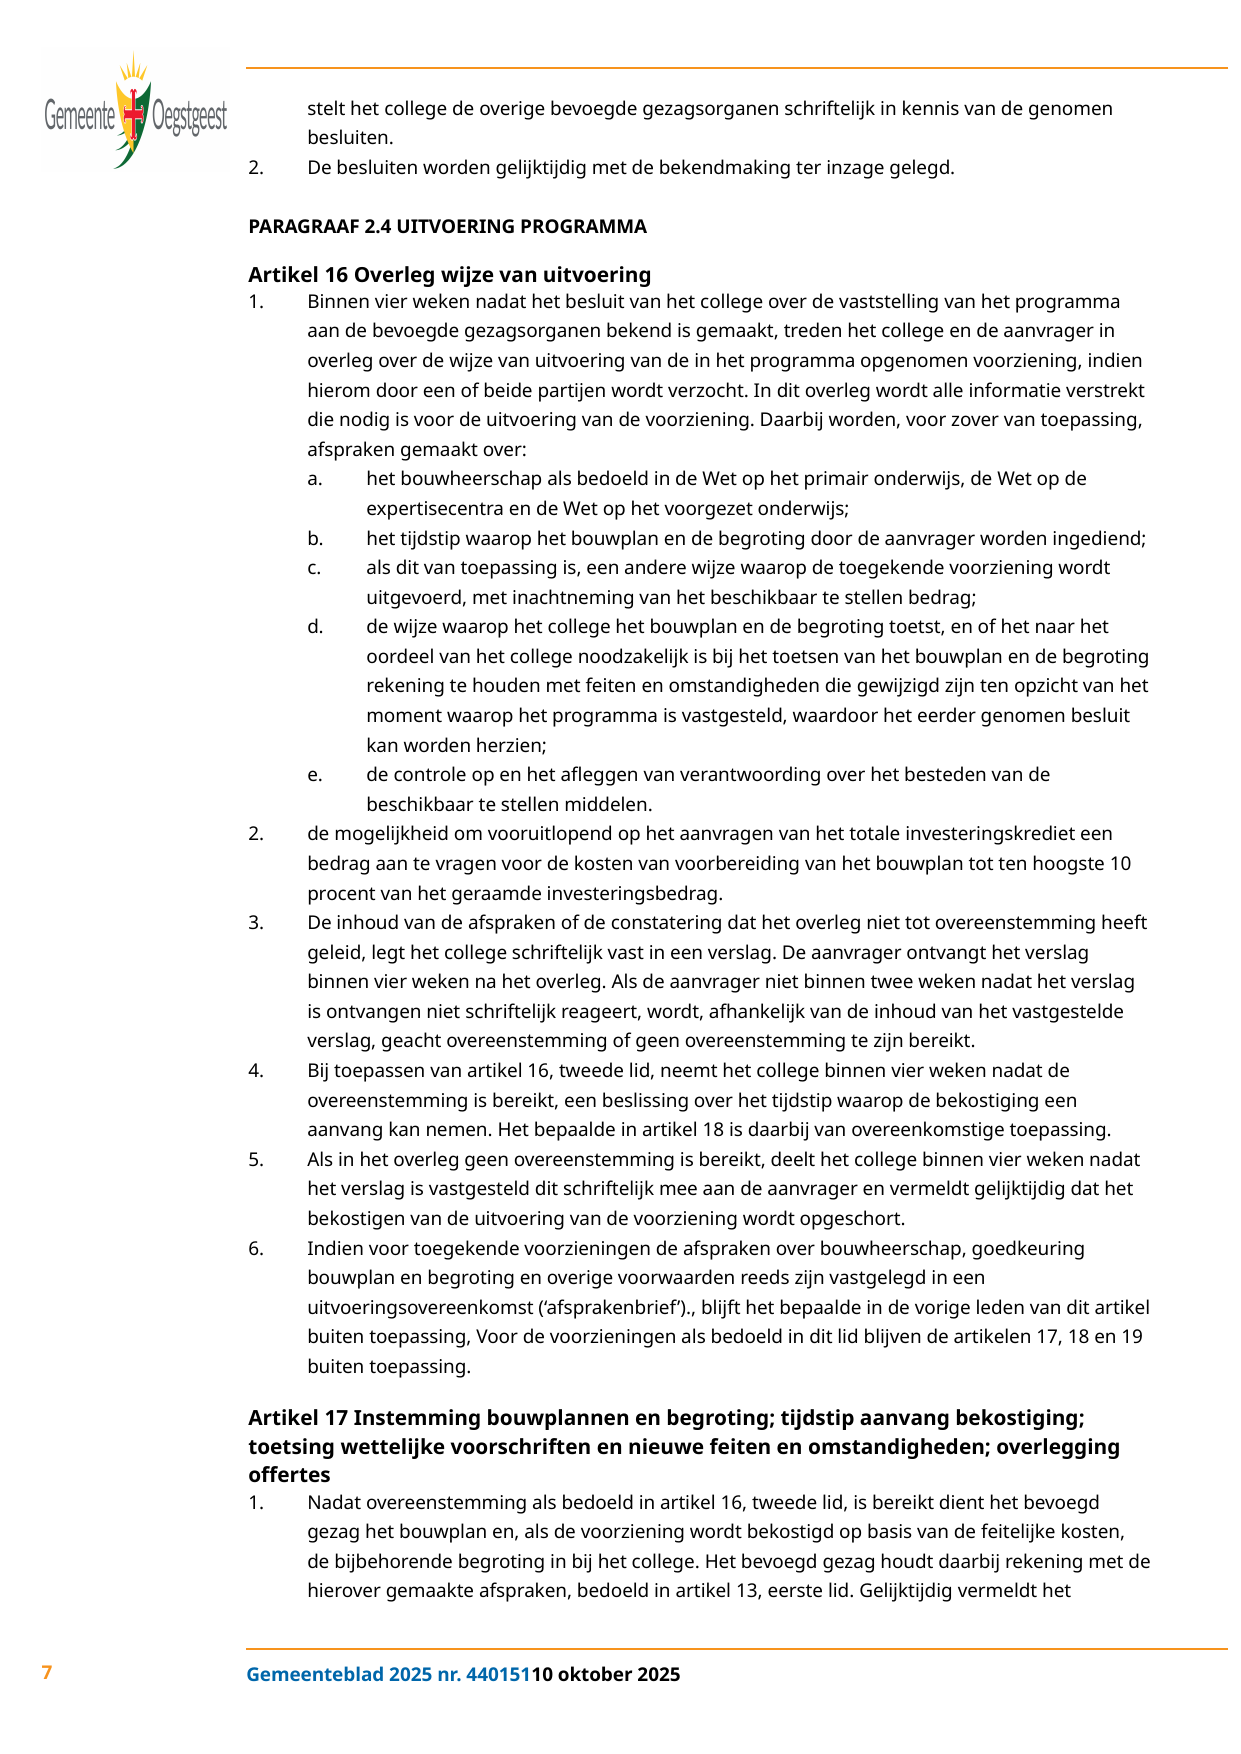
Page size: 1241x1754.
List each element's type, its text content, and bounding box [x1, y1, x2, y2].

text Artikel 17 Instemming bouwplannen en begroting; tijdstip aanvang bekostiging; toetsing wettelijke voorschriften en nieuwe feiten en omstandigheden; overlegging offertes [248, 1403, 1152, 1489]
list Nadat overeenstemming als bedoeld in artikel 16, tweede lid, is bereikt dient het bevoegd gezag het bouwplan en, als de voorziening wordt bekostigd op basis van de feitelijke kosten, de bijbehorende begroting in bij het college. Het bevoegd gezag houdt daarbij rekening met de hierover gemaakte afspraken, bedoeld in artikel 13, eerste lid. Gelijktijdig vermeldt het [248, 1489, 1152, 1603]
list als dit van toepassing is, een andere wijze waarop de toegekende voorziening wordt uitgevoerd, met inachtneming van het beschikbaar te stellen bedrag; [307, 554, 1152, 610]
picture [41, 47, 231, 172]
list de wijze waarop het college het bouwplan en de begroting toetst, en of het naar het oordeel van het college noodzakelijk is bij het toetsen van het bouwplan en de begroting rekening te houden met feiten en omstandigheden die gewijzigd zijn ten opzicht van het moment waarop het programma is vastgesteld, waardoor het eerder genomen besluit kan worden herzien; [307, 613, 1152, 758]
list De inhoud van de afspraken of de constatering dat het overleg niet tot overeenstemming heeft geleid, legt het college schriftelijk vast in een verslag. De aanvrager ontvangt het verslag binnen vier weken na het overleg. Als de aanvrager niet binnen twee weken nadat het verslag is ontvangen niet schriftelijk reageert, wordt, afhankelijk van de inhoud van het vastgestelde verslag, geacht overeenstemming of geen overeenstemming te zijn bereikt. [248, 909, 1152, 1053]
list De besluiten worden gelijktijdig met de bekendmaking ter inzage gelegd. [248, 154, 1152, 180]
list het tijdstip waarop het bouwplan en de begroting door de aanvrager worden ingediend; [307, 525, 1152, 551]
list Indien voor toegekende voorzieningen de afspraken over bouwheerschap, goedkeuring bouwplan en begroting en overige voorwaarden reeds zijn vastgelegd in een uitvoeringsovereenkomst (‘afsprakenbrief’)., blijft het bepaalde in de vorige leden van dit artikel buiten toepassing, Voor de voorzieningen als bedoeld in dit lid blijven de artikelen 17, 18 en 19 buiten toepassing. [248, 1235, 1152, 1379]
list Als in het overleg geen overeenstemming is bereikt, deelt het college binnen vier weken nadat het verslag is vastgesteld dit schriftelijk mee aan de aanvrager en vermeldt gelijktijdig dat het bekostigen van de uitvoering van de voorziening wordt opgeschort. [248, 1146, 1152, 1231]
list de controle op en het afleggen van verantwoording over het besteden van de beschikbaar te stellen middelen. [307, 761, 1152, 817]
list het bouwheerschap als bedoeld in de Wet op het primair onderwijs, de Wet op de expertisecentra en de Wet op het voorgezet onderwijs; [307, 466, 1152, 521]
list stelt het college de overige bevoegde gezagsorganen schriftelijk in kennis van de genomen besluiten. [248, 95, 1152, 150]
text Artikel 16 Overleg wijze van uitvoering [248, 260, 1152, 288]
list de mogelijkheid om vooruitlopend op het aanvragen van het totale investeringskrediet een bedrag aan te vragen voor de kosten van voorbereiding van het bouwplan tot ten hoogste 10 procent van het geraamde investeringsbedrag. [248, 821, 1152, 906]
list Binnen vier weken nadat het besluit van het college over de vaststelling van het programma aan de bevoegde gezagsorganen bekend is gemaakt, treden het college en de aanvrager in overleg over de wijze van uitvoering van de in het programma opgenomen voorziening, indien hierom door een of beide partijen wordt verzocht. In dit overleg wordt alle informatie verstrekt die nodig is voor de uitvoering van de voorziening. Daarbij worden, voor zover van toepassing, afspraken gemaakt over: [248, 288, 1152, 462]
text PARAGRAAF 2.4 UITVOERING PROGRAMMA [248, 213, 1152, 239]
list Bij toepassen van artikel 16, tweede lid, neemt het college binnen vier weken nadat de overeenstemming is bereikt, een beslissing over het tijdstip waarop de bekostiging een aanvang kan nemen. Het bepaalde in artikel 18 is daarbij van overeenkomstige toepassing. [248, 1057, 1152, 1142]
